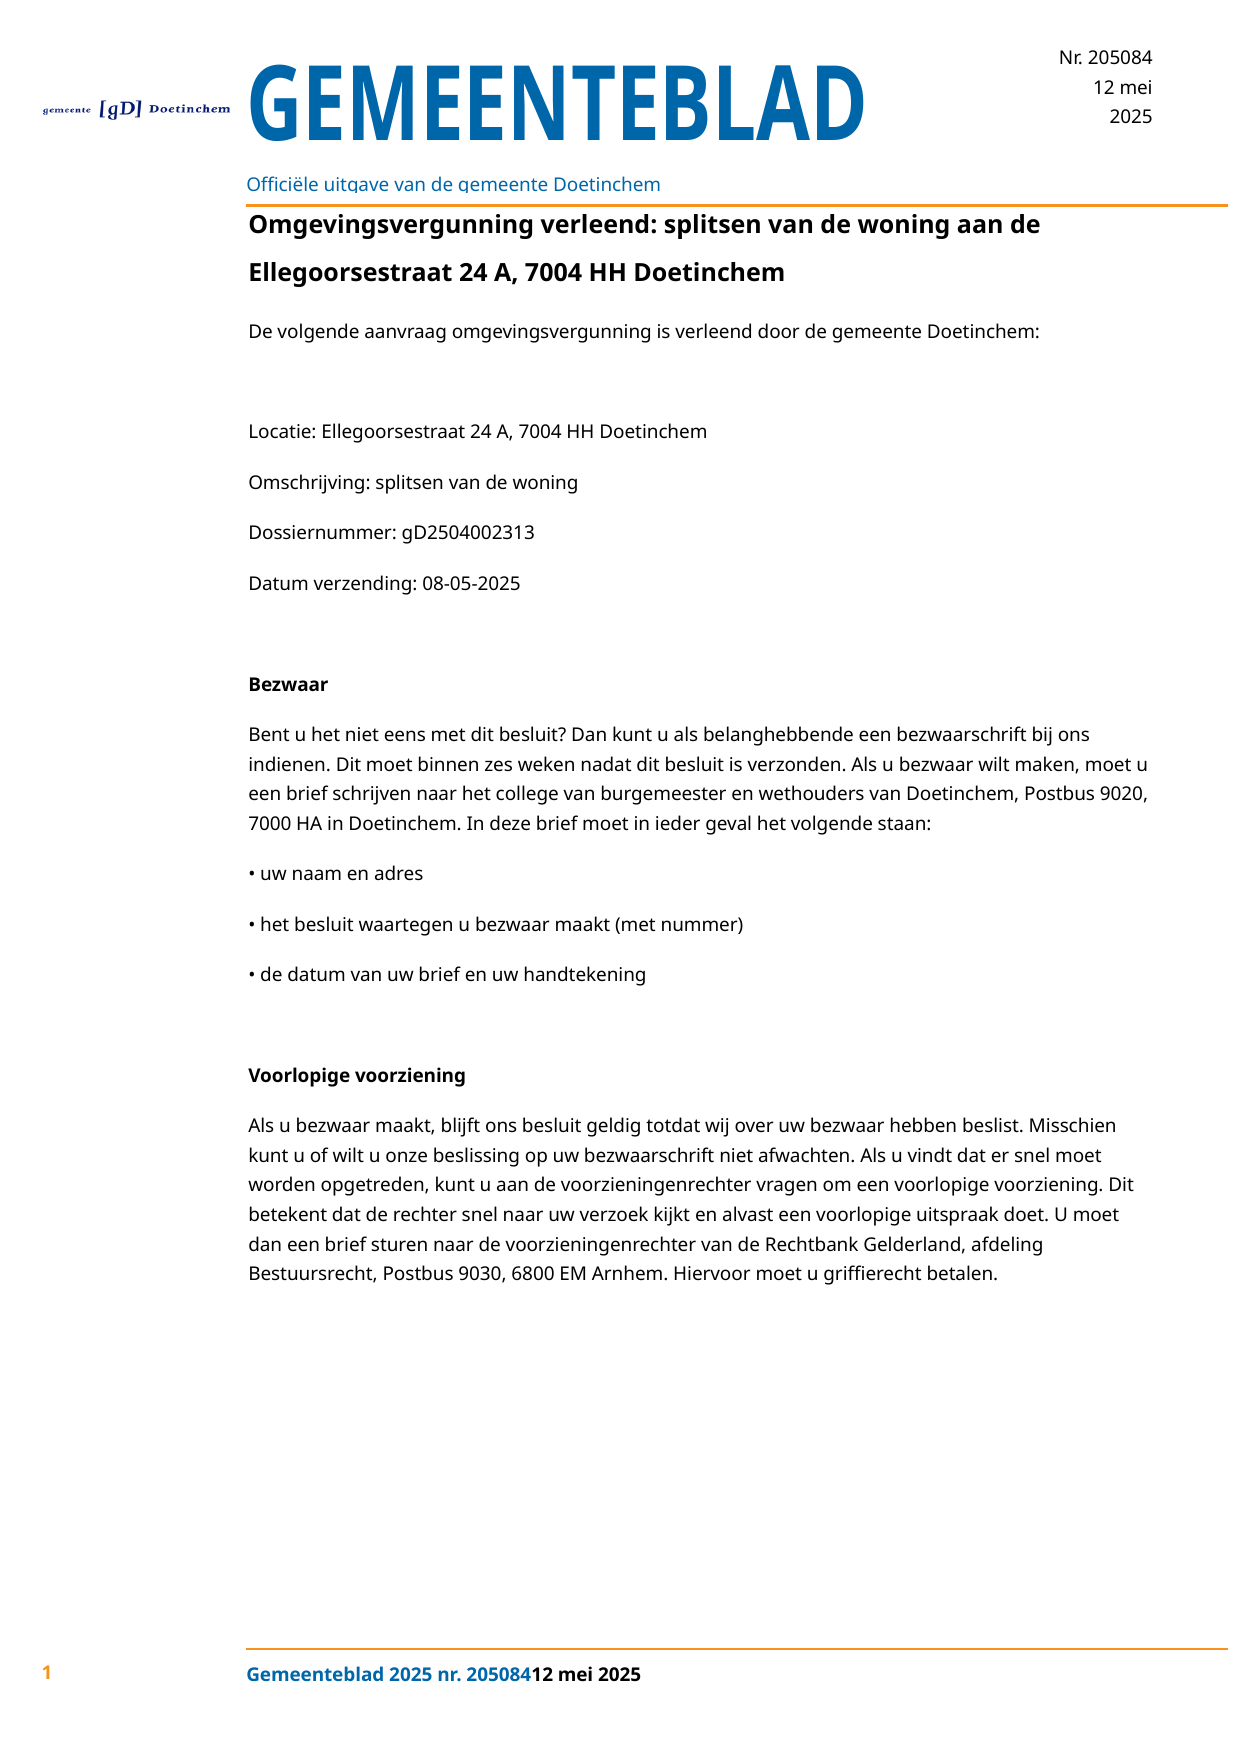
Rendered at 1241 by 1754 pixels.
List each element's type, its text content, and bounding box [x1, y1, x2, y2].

text Voorlopige voorziening [248, 1062, 1152, 1088]
text Bent u het niet eens met dit besluit? Dan kunt u als belanghebbende een bezwaarschrift bij ons indienen. Dit moet binnen zes weken nadat dit besluit is verzonden. Als u bezwaar wilt maken, moet u een brief schrijven naar het college van burgemeester en wethouders van Doetinchem, Postbus 9020, 7000 HA in Doetinchem. In deze brief moet in ieder geval het volgende staan: [248, 721, 1152, 836]
text Dossiernummer: gD2504002313 [248, 519, 1152, 545]
text Omgevingsvergunning verleend: splitsen van de woning aan de Ellegoorsestraat 24 A, 7004 HH Doetinchem [248, 207, 1152, 288]
text • het besluit waartegen u bezwaar maakt (met nummer) [248, 911, 1152, 937]
text Locatie: Ellegoorsestraat 24 A, 7004 HH Doetinchem [248, 419, 1152, 444]
text • de datum van uw brief en uw handtekening [248, 961, 1152, 987]
text Bezwaar [248, 671, 1152, 697]
text Omschrijving: splitsen van de woning [248, 469, 1152, 495]
text De volgende aanvraag omgevingsvergunning is verleend door de gemeente Doetinchem: [248, 318, 1152, 344]
text • uw naam en adres [248, 860, 1152, 886]
text Datum verzending: 08-05-2025 [248, 570, 1152, 596]
picture [41, 47, 231, 172]
text Als u bezwaar maakt, blijft ons besluit geldig totdat wij over uw bezwaar hebben beslist. Misschien kunt u of wilt u onze beslissing op uw bezwaarschrift niet afwachten. Als u vindt dat er snel moet worden opgetreden, kunt u aan de voorzieningenrechter vragen om een voorlopige voorziening. Dit betekent dat de rechter snel naar uw verzoek kijkt en alvast een voorlopige uitspraak doet. U moet dan een brief sturen naar de voorzieningenrechter van de Rechtbank Gelderland, afdeling Bestuursrecht, Postbus 9030, 6800 EM Arnhem. Hiervoor moet u griffierecht betalen. [248, 1112, 1152, 1286]
